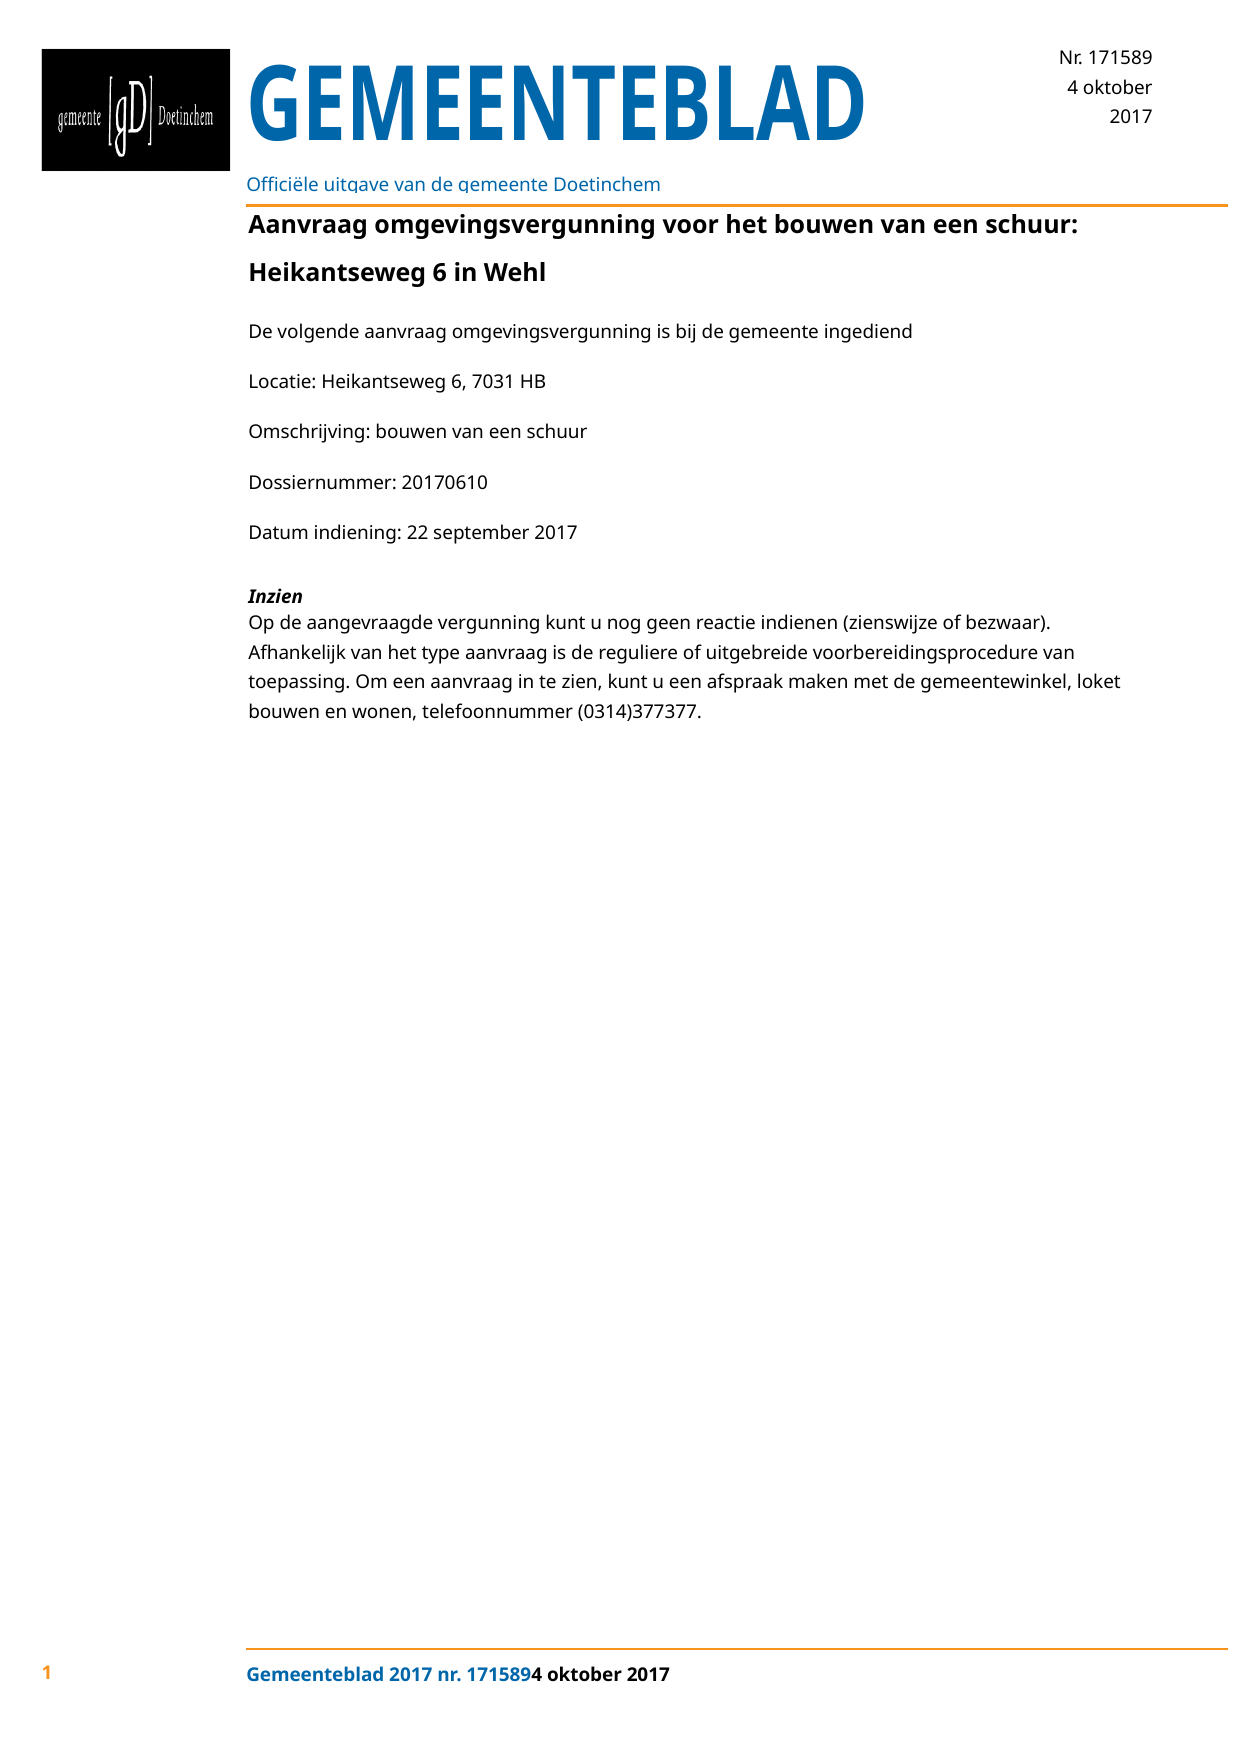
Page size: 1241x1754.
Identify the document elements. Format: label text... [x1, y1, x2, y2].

picture [41, 47, 231, 172]
text Locatie: Heikantseweg 6, 7031 HB [248, 368, 1152, 394]
text De volgende aanvraag omgevingsvergunning is bij de gemeente ingediend [248, 318, 1152, 344]
text Datum indiening: 22 september 2017 [248, 519, 1152, 545]
text Op de aangevraagde vergunning kunt u nog geen reactie indienen (zienswijze of bezwaar). Afhankelijk van het type aanvraag is de reguliere of uitgebreide voorbereidingsprocedure van toepassing. Om een aanvraag in te zien, kunt u een afspraak maken met de gemeentewinkel, loket bouwen en wonen, telefoonnummer (0314)377377. [248, 609, 1152, 724]
text Dossiernummer: 20170610 [248, 469, 1152, 495]
text Inzien [248, 583, 1152, 609]
text Omschrijving: bouwen van een schuur [248, 419, 1152, 444]
text Aanvraag omgevingsvergunning voor het bouwen van een schuur: Heikantseweg 6 in Wehl [248, 207, 1152, 288]
